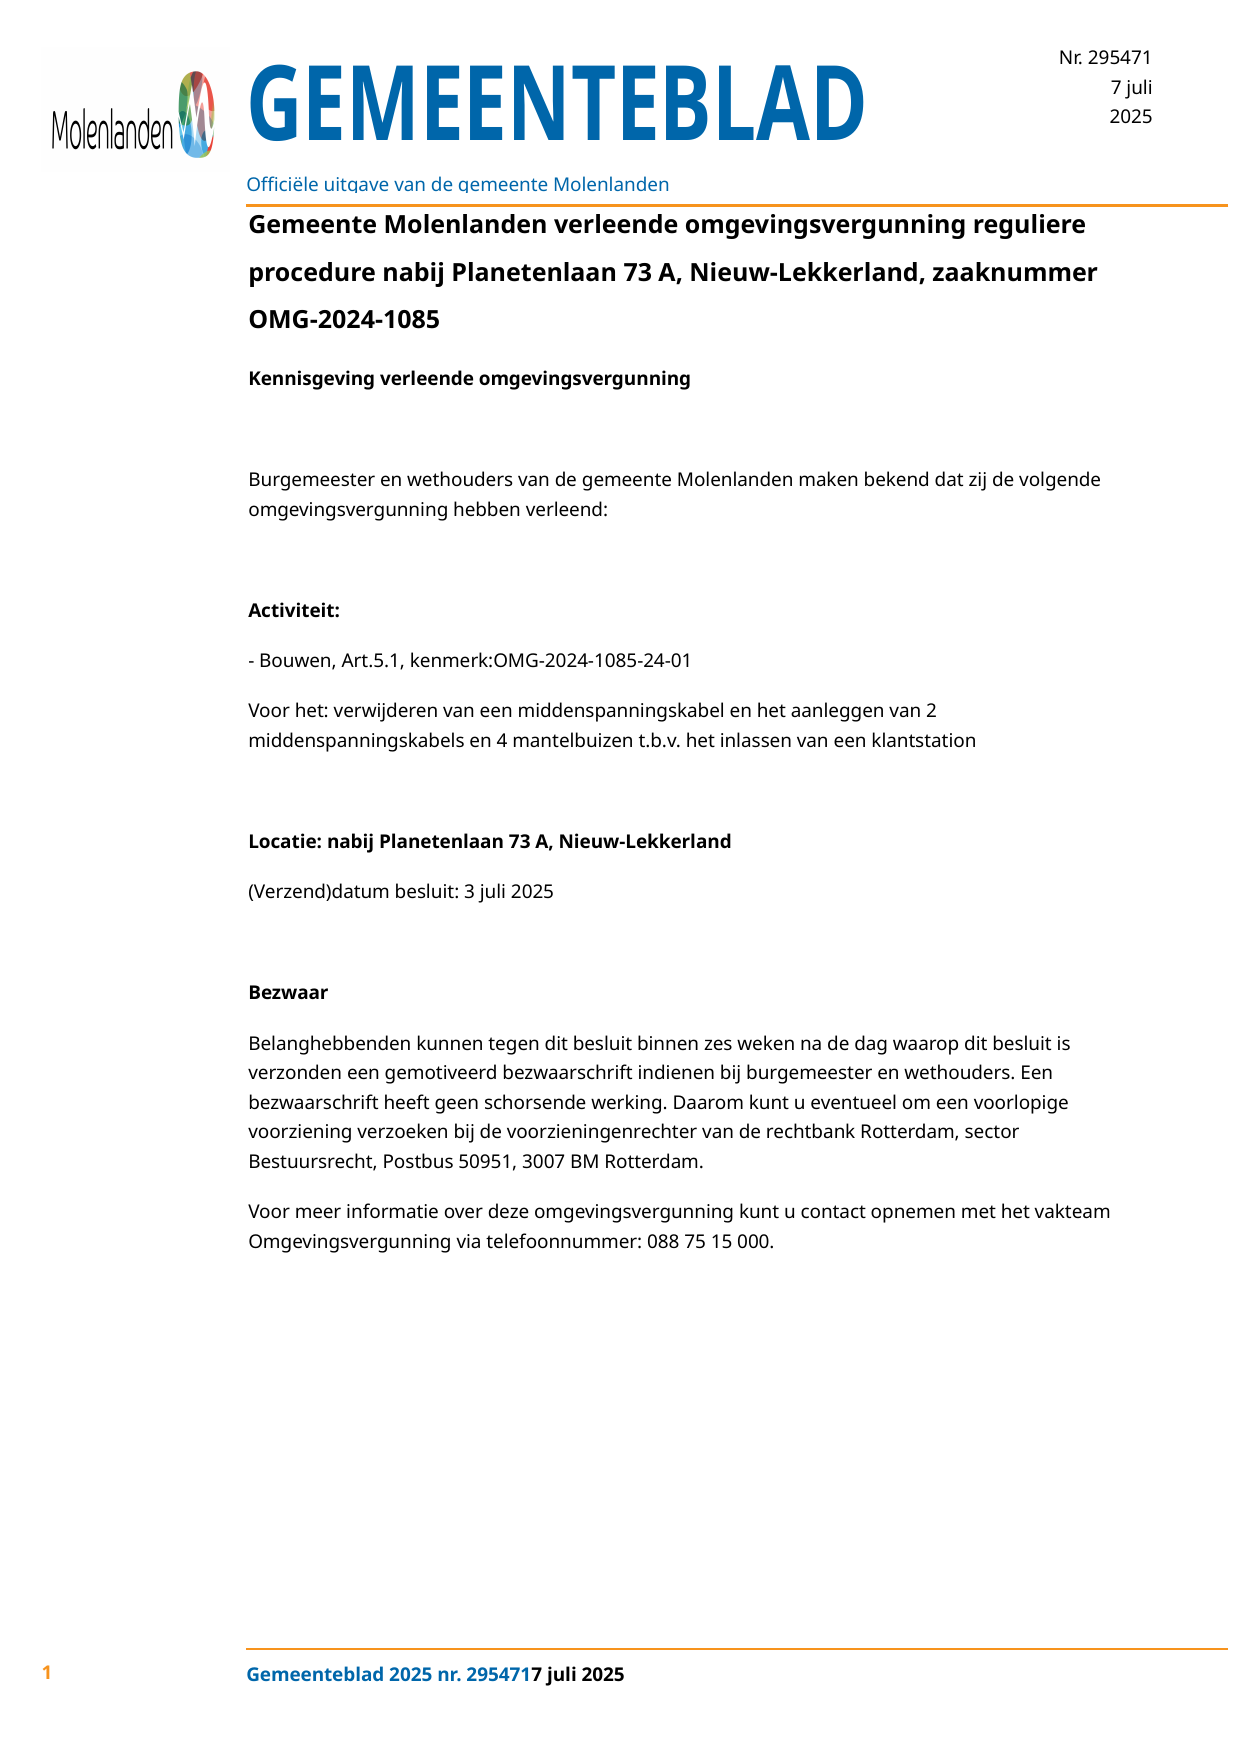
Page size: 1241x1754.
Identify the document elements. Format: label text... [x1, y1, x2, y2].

text Voor meer informatie over deze omgevingsvergunning kunt u contact opnemen met het vakteam Omgevingsvergunning via telefoonnummer: 088 75 15 000. [248, 1198, 1152, 1254]
text Bezwaar [248, 979, 1152, 1005]
picture [41, 47, 231, 172]
text Belanghebbenden kunnen tegen dit besluit binnen zes weken na de dag waarop dit besluit is verzonden een gemotiveerd bezwaarschrift indienen bij burgemeester en wethouders. Een bezwaarschrift heeft geen schorsende werking. Daarom kunt u eventueel om een voorlopige voorziening verzoeken bij de voorzieningenrechter van de rechtbank Rotterdam, sector Bestuursrecht, Postbus 50951, 3007 BM Rotterdam. [248, 1030, 1152, 1174]
text Gemeente Molenlanden verleende omgevingsvergunning reguliere procedure nabij Planetenlaan 73 A, Nieuw-Lekkerland, zaaknummer OMG-2024-1085 [248, 207, 1152, 336]
text Locatie: nabij Planetenlaan 73 A, Nieuw-Lekkerland [248, 828, 1152, 854]
text Kennisgeving verleende omgevingsvergunning [248, 366, 1152, 391]
text Voor het: verwijderen van een middenspanningskabel en het aanleggen van 2 middenspanningskabels en 4 mantelbuizen t.b.v. het inlassen van een klantstation [248, 698, 1152, 753]
text Activiteit: [248, 597, 1152, 622]
text (Verzend)datum besluit: 3 juli 2025 [248, 878, 1152, 904]
text Burgemeester en wethouders van de gemeente Molenlanden maken bekend dat zij de volgende omgevingsvergunning hebben verleend: [248, 466, 1152, 522]
text - Bouwen, Art.5.1, kenmerk:OMG-2024-1085-24-01 [248, 647, 1152, 673]
